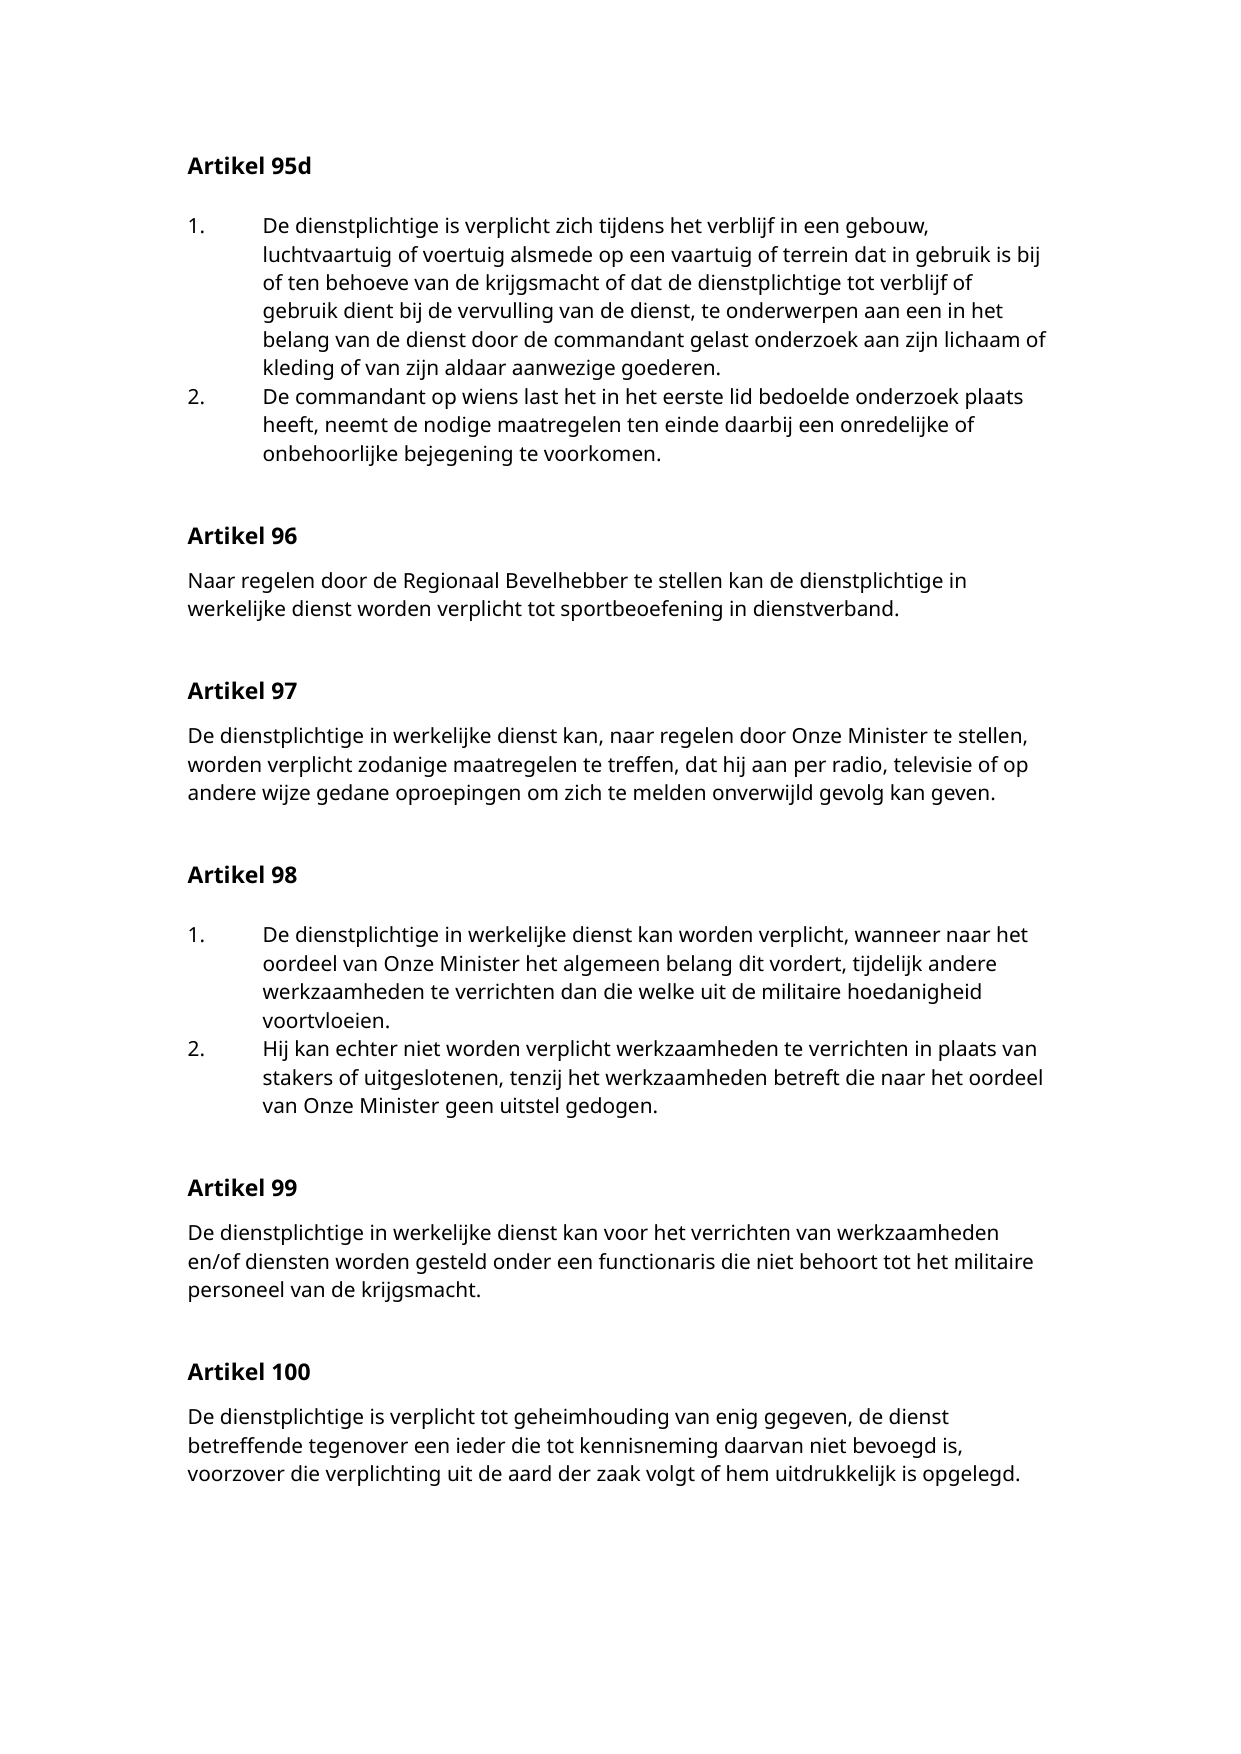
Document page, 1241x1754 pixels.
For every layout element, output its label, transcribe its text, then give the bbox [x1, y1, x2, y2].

subtitle Artikel 100 [187, 1356, 1053, 1387]
subtitle Artikel 98 [187, 859, 1053, 891]
text De dienstplichtige is verplicht tot geheimhouding van enig gegeven, de dienst betreffende tegenover een ieder die tot kennisneming daarvan niet bevoegd is, voorzover die verplichting uit de aard der zaak volgt of hem uitdrukkelijk is opgelegd. [187, 1402, 1053, 1488]
list De dienstplichtige in werkelijke dienst kan worden verplicht, wanneer naar het oordeel van Onze Minister het algemeen belang dit vordert, tijdelijk andere werkzaamheden te verrichten dan die welke uit de militaire hoedanigheid voortvloeien. [187, 921, 1053, 1034]
subtitle Artikel 95d [187, 150, 1053, 181]
text De dienstplichtige in werkelijke dienst kan voor het verrichten van werkzaamheden en/of diensten worden gesteld onder een functionaris die niet behoort tot het militaire personeel van de krijgsmacht. [187, 1218, 1053, 1304]
list De dienstplichtige is verplicht zich tijdens het verblijf in een gebouw, luchtvaartuig of voertuig alsmede op een vaartuig of terrein dat in gebruik is bij of ten behoeve van de krijgsmacht of dat de dienstplichtige tot verblijf of gebruik dient bij de vervulling van de dienst, te onderwerpen aan een in het belang van de dienst door de commandant gelast onderzoek aan zijn lichaam of kleding of van zijn aldaar aanwezige goederen. [187, 211, 1053, 382]
subtitle Artikel 97 [187, 675, 1053, 707]
list De commandant op wiens last het in het eerste lid bedoelde onderzoek plaats heeft, neemt de nodige maatregelen ten einde daarbij een onredelijke of onbehoorlijke bejegening te voorkomen. [187, 382, 1053, 467]
subtitle Artikel 96 [187, 520, 1053, 551]
text De dienstplichtige in werkelijke dienst kan, naar regelen door Onze Minister te stellen, worden verplicht zodanige maatregelen te treffen, dat hij aan per radio, televisie of op andere wijze gedane oproepingen om zich te melden onverwijld gevolg kan geven. [187, 722, 1053, 807]
subtitle Artikel 99 [187, 1172, 1053, 1203]
list Hij kan echter niet worden verplicht werkzaamheden te verrichten in plaats van stakers of uitgeslotenen, tenzij het werkzaamheden betreft die naar het oordeel van Onze Minister geen uitstel gedogen. [187, 1034, 1053, 1120]
text Naar regelen door de Regionaal Bevelhebber te stellen kan de dienstplichtige in werkelijke dienst worden verplicht tot sportbeoefening in dienstverband. [187, 566, 1053, 623]
